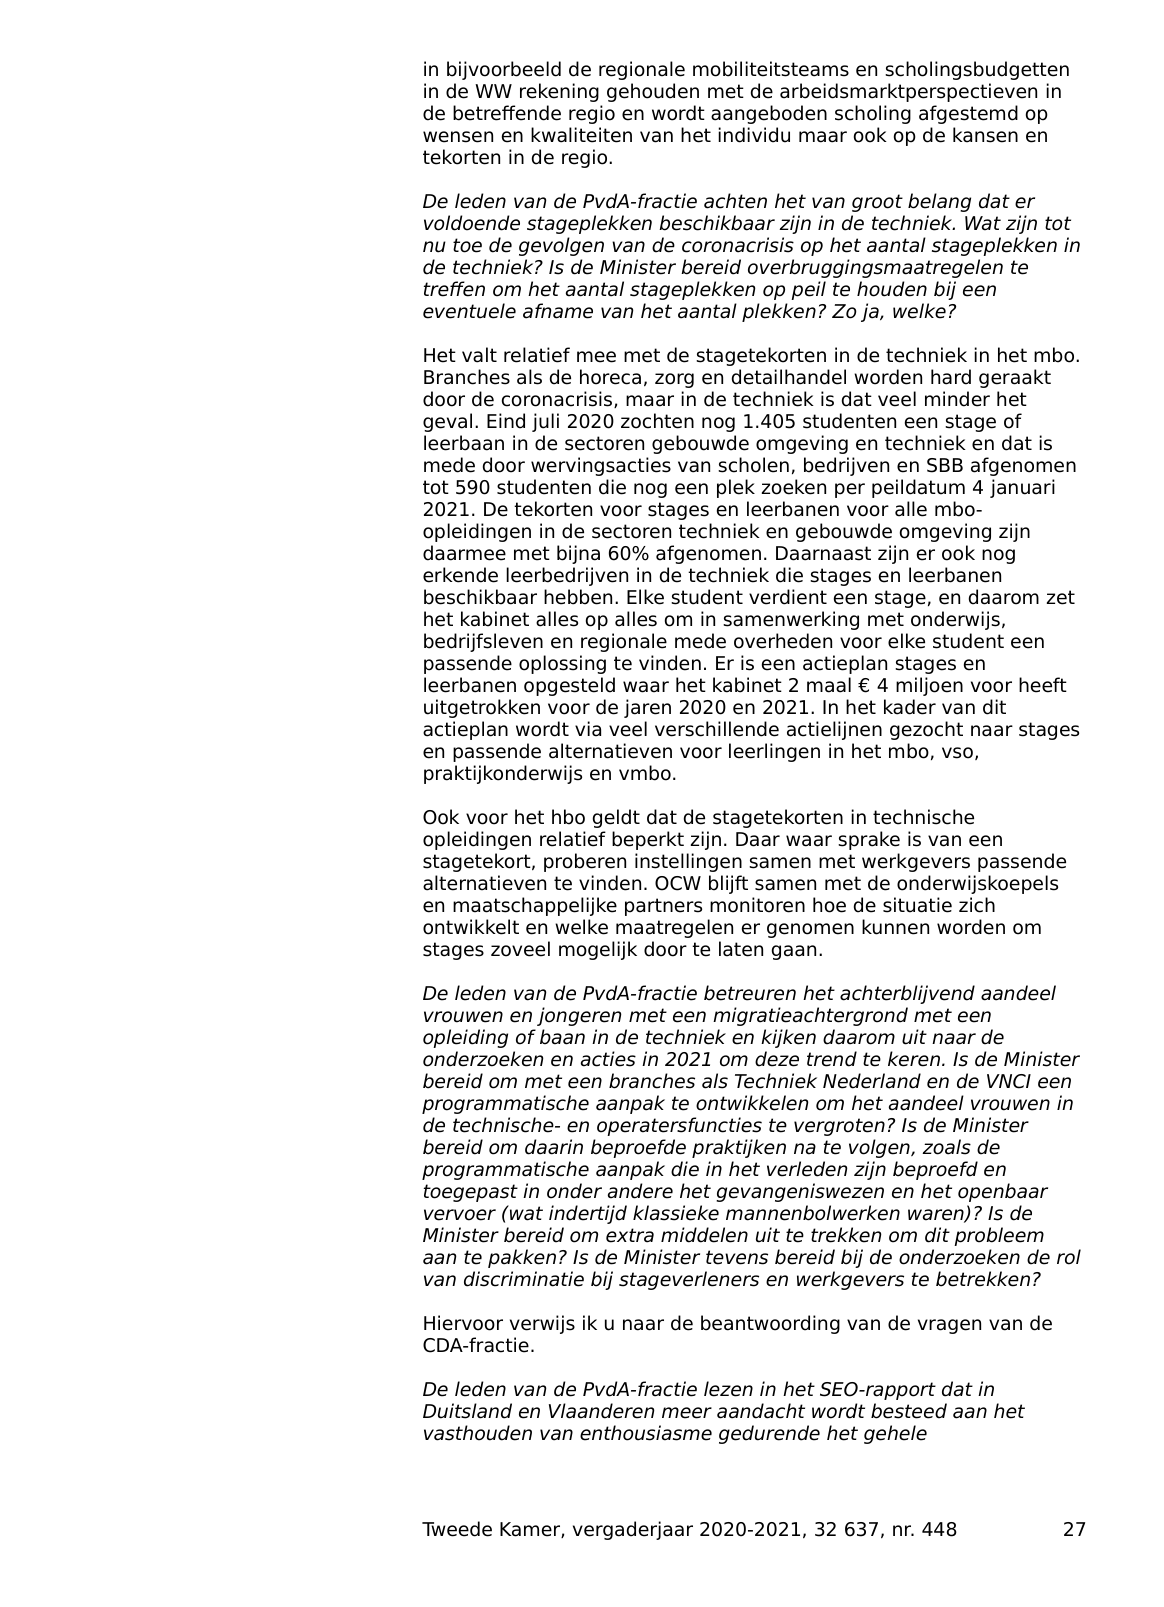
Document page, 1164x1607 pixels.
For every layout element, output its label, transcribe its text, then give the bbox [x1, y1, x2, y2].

text in bijvoorbeeld de regionale mobiliteitsteams en scholingsbudgetten in de WW rekening gehouden met de arbeidsmarktperspectieven in de betreffende regio en wordt aangeboden scholing afgestemd op wensen en kwaliteiten van het individu maar ook op de kansen en tekorten in de regio. [422, 59, 1087, 169]
text De leden van de PvdA-fractie lezen in het SEO-rapport dat in Duitsland en Vlaanderen meer aandacht wordt besteed aan het vasthouden van enthousiasme gedurende het gehele [422, 1379, 1087, 1445]
text Hiervoor verwijs ik u naar de beantwoording van de vragen van de CDA-fractie. [422, 1313, 1087, 1357]
text De leden van de PvdA-fractie betreuren het achterblijvend aandeel vrouwen en jongeren met een migratieachtergrond met een opleiding of baan in de techniek en kijken daarom uit naar de onderzoeken en acties in 2021 om deze trend te keren. Is de Minister bereid om met een branches als Techniek Nederland en de VNCI een programmatische aanpak te ontwikkelen om het aandeel vrouwen in de technische- en operatersfuncties te vergroten? Is de Minister bereid om daarin beproefde praktijken na te volgen, zoals de programmatische aanpak die in het verleden zijn beproefd en toegepast in onder andere het gevangeniswezen en het openbaar vervoer (wat indertijd klassieke mannenbolwerken waren)? Is de Minister bereid om extra middelen uit te trekken om dit probleem aan te pakken? Is de Minister tevens bereid bij de onderzoeken de rol van discriminatie bij stageverleners en werkgevers te betrekken? [422, 983, 1087, 1291]
text Ook voor het hbo geldt dat de stagetekorten in technische opleidingen relatief beperkt zijn. Daar waar sprake is van een stagetekort, proberen instellingen samen met werkgevers passende alternatieven te vinden. OCW blijft samen met de onderwijskoepels en maatschappelijke partners monitoren hoe de situatie zich ontwikkelt en welke maatregelen er genomen kunnen worden om stages zoveel mogelijk door te laten gaan. [422, 807, 1087, 961]
text Het valt relatief mee met de stagetekorten in de techniek in het mbo. Branches als de horeca, zorg en detailhandel worden hard geraakt door de coronacrisis, maar in de techniek is dat veel minder het geval. Eind juli 2020 zochten nog 1.405 studenten een stage of leerbaan in de sectoren gebouwde omgeving en techniek en dat is mede door wervingsacties van scholen, bedrijven en SBB afgenomen tot 590 studenten die nog een plek zoeken per peildatum 4 januari 2021. De tekorten voor stages en leerbanen voor alle mbo-opleidingen in de sectoren techniek en gebouwde omgeving zijn daarmee met bijna 60% afgenomen. Daarnaast zijn er ook nog erkende leerbedrijven in de techniek die stages en leerbanen beschikbaar hebben. Elke student verdient een stage, en daarom zet het kabinet alles op alles om in samenwerking met onderwijs, bedrijfsleven en regionale mede overheden voor elke student een passende oplossing te vinden. Er is een actieplan stages en leerbanen opgesteld waar het kabinet 2 maal € 4 miljoen voor heeft uitgetrokken voor de jaren 2020 en 2021. In het kader van dit actieplan wordt via veel verschillende actielijnen gezocht naar stages en passende alternatieven voor leerlingen in het mbo, vso, praktijkonderwijs en vmbo. [422, 345, 1087, 785]
text De leden van de PvdA-fractie achten het van groot belang dat er voldoende stageplekken beschikbaar zijn in de techniek. Wat zijn tot nu toe de gevolgen van de coronacrisis op het aantal stageplekken in de techniek? Is de Minister bereid overbruggingsmaatregelen te treffen om het aantal stageplekken op peil te houden bij een eventuele afname van het aantal plekken? Zo ja, welke? [422, 191, 1087, 323]
